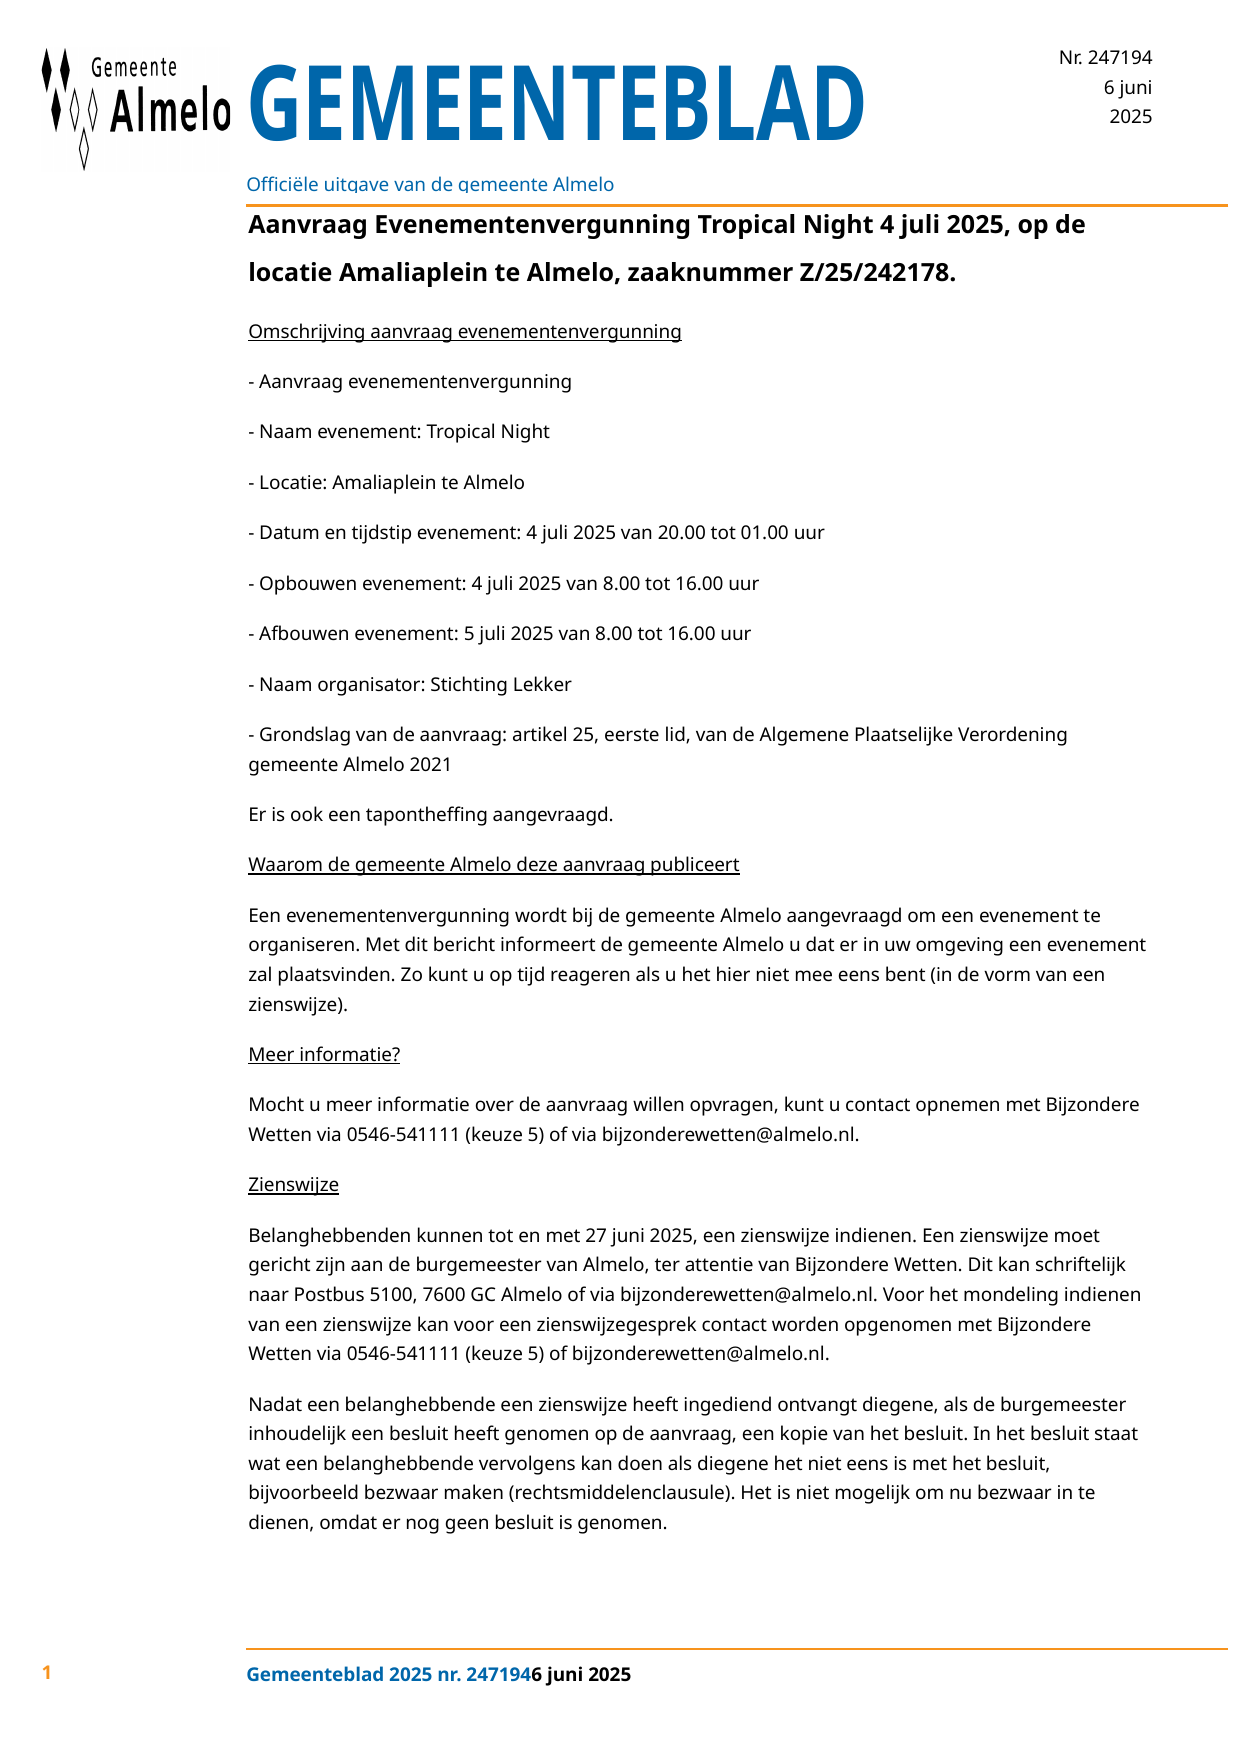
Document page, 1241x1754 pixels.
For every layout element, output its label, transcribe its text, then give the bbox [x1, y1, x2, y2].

text - Naam evenement: Tropical Night [248, 419, 1152, 444]
text Zienswijze [248, 1172, 1152, 1197]
text Nadat een belanghebbende een zienswijze heeft ingediend ontvangt diegene, als de burgemeester inhoudelijk een besluit heeft genomen op de aanvraag, een kopie van het besluit. In het besluit staat wat een belanghebbende vervolgens kan doen als diegene het niet eens is met het besluit, bijvoorbeeld bezwaar maken (rechtsmiddelenclausule). Het is niet mogelijk om nu bezwaar in te dienen, omdat er nog geen besluit is genomen. [248, 1391, 1152, 1535]
text Mocht u meer informatie over de aanvraag willen opvragen, kunt u contact opnemen met Bijzondere Wetten via 0546-541111 (keuze 5) of via bijzonderewetten@almelo.nl. [248, 1092, 1152, 1147]
text Belanghebbenden kunnen tot en met 27 juni 2025, een zienswijze indienen. Een zienswijze moet gericht zijn aan de burgemeester van Almelo, ter attentie van Bijzondere Wetten. Dit kan schriftelijk naar Postbus 5100, 7600 GC Almelo of via bijzonderewetten@almelo.nl. Voor het mondeling indienen van een zienswijze kan voor een zienswijzegesprek contact worden opgenomen met Bijzondere Wetten via 0546-541111 (keuze 5) of bijzonderewetten@almelo.nl. [248, 1222, 1152, 1366]
text - Aanvraag evenementenvergunning [248, 368, 1152, 394]
text - Locatie: Amaliaplein te Almelo [248, 469, 1152, 495]
text Een evenementenvergunning wordt bij de gemeente Almelo aangevraagd om een evenement te organiseren. Met dit bericht informeert de gemeente Almelo u dat er in uw omgeving een evenement zal plaatsvinden. Zo kunt u op tijd reageren als u het hier niet mee eens bent (in de vorm van een zienswijze). [248, 902, 1152, 1017]
text Meer informatie? [248, 1041, 1152, 1067]
text - Naam organisator: Stichting Lekker [248, 671, 1152, 697]
text Waarom de gemeente Almelo deze aanvraag publiceert [248, 852, 1152, 877]
text Omschrijving aanvraag evenementenvergunning [248, 318, 1152, 344]
text Aanvraag Evenementenvergunning Tropical Night 4 juli 2025, op de locatie Amaliaplein te Almelo, zaaknummer Z/25/242178. [248, 207, 1152, 288]
text - Afbouwen evenement: 5 juli 2025 van 8.00 tot 16.00 uur [248, 620, 1152, 646]
text Er is ook een tapontheffing aangevraagd. [248, 801, 1152, 827]
picture [41, 47, 231, 172]
text - Datum en tijdstip evenement: 4 juli 2025 van 20.00 tot 01.00 uur [248, 519, 1152, 545]
text - Grondslag van de aanvraag: artikel 25, eerste lid, van de Algemene Plaatselijke Verordening gemeente Almelo 2021 [248, 721, 1152, 777]
text - Opbouwen evenement: 4 juli 2025 van 8.00 tot 16.00 uur [248, 570, 1152, 596]
